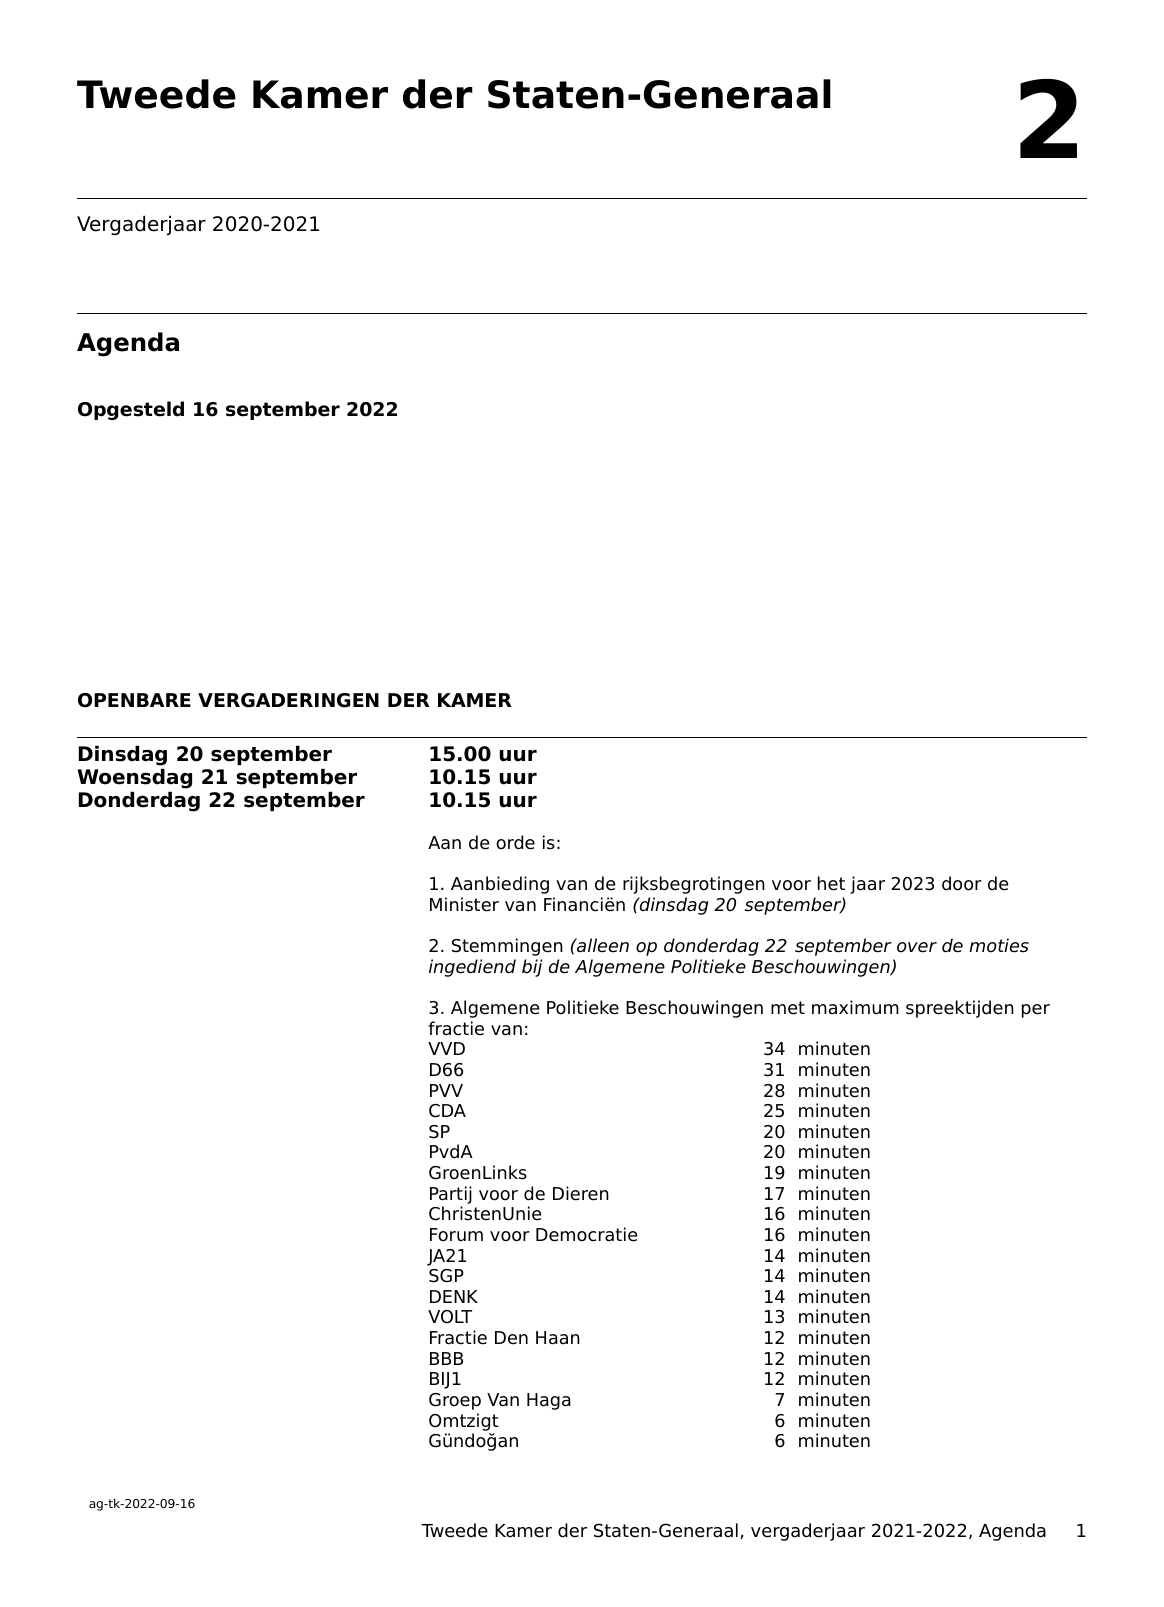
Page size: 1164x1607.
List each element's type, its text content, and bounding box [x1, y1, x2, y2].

table_cell 6 [706, 1431, 791, 1452]
table_cell 20 [706, 1143, 791, 1163]
table_cell [405, 1060, 422, 1081]
table_cell [405, 998, 422, 1039]
table_cell [77, 1349, 404, 1369]
table_cell BIJ1 [422, 1369, 706, 1390]
table_cell minuten [791, 1143, 1087, 1163]
table_cell GroenLinks [422, 1163, 706, 1184]
table_cell 28 [706, 1081, 791, 1101]
table_cell [77, 813, 404, 833]
table_cell [77, 1225, 404, 1246]
table_cell [405, 1122, 422, 1142]
table_cell [405, 854, 422, 874]
table_cell [422, 813, 1087, 833]
table_cell [405, 1225, 422, 1246]
table_cell CDA [422, 1101, 706, 1122]
table_cell 14 [706, 1246, 791, 1266]
table_cell 3. Algemene Politieke Beschouwingen met maximum spreektijden per fractie van: [422, 998, 1087, 1039]
table_cell minuten [791, 1204, 1087, 1225]
table_cell VVD [422, 1039, 706, 1060]
table_cell 19 [706, 1163, 791, 1184]
table_cell [77, 1431, 404, 1452]
table_cell minuten [791, 1266, 1087, 1287]
table_cell Woensdag 21 september [77, 766, 404, 789]
table_cell [77, 854, 404, 874]
table_cell minuten [791, 1163, 1087, 1184]
table_cell Omtzigt [422, 1411, 706, 1431]
table_cell Agenda [77, 314, 422, 357]
text ag-tk-2022-09-16 [88, 1497, 323, 1511]
table_cell ChristenUnie [422, 1204, 706, 1225]
table_header [405, 738, 422, 766]
table_cell 6 [706, 1411, 791, 1431]
table_cell minuten [791, 1101, 1087, 1122]
table_cell [77, 1081, 404, 1101]
table_cell [77, 1184, 404, 1204]
table_cell [405, 813, 422, 833]
table_cell [77, 916, 404, 936]
table_cell Aan de orde is: [422, 833, 1087, 854]
text Opgesteld 16 september 2022 [77, 399, 1087, 421]
table_cell 1. Aanbieding van de rijksbegrotingen voor het jaar 2023 door de Minister van Financiën (dinsdag 20 september) [422, 874, 1087, 916]
table_cell [77, 978, 404, 998]
table_cell [405, 1101, 422, 1122]
table_cell minuten [791, 1287, 1087, 1307]
table_cell 10.15 uur [422, 766, 1087, 789]
table_cell minuten [791, 1349, 1087, 1369]
table_cell minuten [791, 1431, 1087, 1452]
table_cell 14 [706, 1287, 791, 1307]
table_cell minuten [791, 1225, 1087, 1246]
table_cell JA21 [422, 1246, 706, 1266]
table_cell [77, 874, 404, 916]
table_cell [405, 1081, 422, 1101]
table_cell 2. Stemmingen (alleen op donderdag 22 september over de moties ingediend bij de Algemene Politieke Beschouwingen) [422, 936, 1087, 977]
table_cell [422, 854, 1087, 874]
table_cell [405, 1349, 422, 1369]
table_cell 31 [706, 1060, 791, 1081]
table_cell 14 [706, 1266, 791, 1287]
table_cell minuten [791, 1081, 1087, 1101]
table_cell 13 [706, 1308, 791, 1328]
table_cell SGP [422, 1266, 706, 1287]
table_cell [422, 978, 1087, 998]
table_cell [405, 1411, 422, 1431]
table_header Tweede Kamer der Staten-Generaal [77, 59, 886, 198]
table_cell [405, 1246, 422, 1266]
table_cell BBB [422, 1349, 706, 1369]
table_cell Groep Van Haga [422, 1390, 706, 1411]
table_cell D66 [422, 1060, 706, 1081]
table_cell [405, 978, 422, 998]
table_cell [77, 1204, 404, 1225]
table_cell minuten [791, 1246, 1087, 1266]
table_cell [77, 998, 404, 1039]
table_cell minuten [791, 1390, 1087, 1411]
table_cell [77, 1101, 404, 1122]
table_cell [77, 1390, 404, 1411]
table_header Dinsdag 20 september [77, 738, 404, 766]
table_cell 34 [706, 1039, 791, 1060]
table_cell [405, 1266, 422, 1287]
table_cell 20 [706, 1122, 791, 1142]
table_cell Forum voor Democratie [422, 1225, 706, 1246]
table_header 15.00 uur [422, 738, 1087, 766]
table_cell [77, 1039, 404, 1060]
table_cell DENK [422, 1287, 706, 1307]
table_cell 12 [706, 1369, 791, 1390]
table_cell 16 [706, 1225, 791, 1246]
table_cell minuten [791, 1369, 1087, 1390]
table_cell [405, 789, 422, 812]
table_cell [77, 1369, 404, 1390]
table_cell minuten [791, 1122, 1087, 1142]
table_cell [77, 1411, 404, 1431]
table_cell [405, 833, 422, 854]
table_cell [405, 936, 422, 977]
subtitle OPENBARE VERGADERINGEN DER KAMER [77, 690, 1087, 712]
table_cell minuten [791, 1184, 1087, 1204]
table_cell [405, 874, 422, 916]
table_header 2 [886, 59, 1087, 198]
table_cell Partij voor de Dieren [422, 1184, 706, 1204]
table_cell [77, 1163, 404, 1184]
table_cell minuten [791, 1328, 1087, 1349]
table_cell minuten [791, 1060, 1087, 1081]
table_cell [422, 314, 1087, 357]
table_cell [77, 1287, 404, 1307]
table_cell [405, 1431, 422, 1452]
table_cell Vergaderjaar 2020-2021 [77, 199, 1087, 313]
table_cell PVV [422, 1081, 706, 1101]
table_cell minuten [791, 1308, 1087, 1328]
table_cell [77, 1452, 404, 1472]
table_cell [77, 936, 404, 977]
table_cell [77, 833, 404, 854]
table_cell [405, 1369, 422, 1390]
table_cell [405, 1204, 422, 1225]
table_cell [405, 1287, 422, 1307]
table_cell [405, 1039, 422, 1060]
table_cell VOLT [422, 1308, 706, 1328]
table_cell [405, 1163, 422, 1184]
table_cell [422, 1452, 1087, 1472]
table_cell [405, 1308, 422, 1328]
table_cell [405, 1184, 422, 1204]
table_cell [405, 1143, 422, 1163]
table_cell minuten [791, 1039, 1087, 1060]
table_cell Donderdag 22 september [77, 789, 404, 812]
table_cell 10.15 uur [422, 789, 1087, 812]
table_cell [77, 1266, 404, 1287]
table_cell Fractie Den Haan [422, 1328, 706, 1349]
table_cell minuten [791, 1411, 1087, 1431]
table_cell SP [422, 1122, 706, 1142]
table_cell [77, 1328, 404, 1349]
table_cell [77, 1308, 404, 1328]
table_cell [405, 916, 422, 936]
table_cell [422, 916, 1087, 936]
table_cell PvdA [422, 1143, 706, 1163]
table_cell 16 [706, 1204, 791, 1225]
table_cell 17 [706, 1184, 791, 1204]
table_cell [405, 1452, 422, 1472]
table_cell 7 [706, 1390, 791, 1411]
table_cell [77, 1060, 404, 1081]
table_cell [77, 1246, 404, 1266]
table_cell 25 [706, 1101, 791, 1122]
table_cell [77, 1122, 404, 1142]
table_cell [405, 766, 422, 789]
table_cell [77, 1143, 404, 1163]
table_cell [405, 1328, 422, 1349]
table_cell [405, 1390, 422, 1411]
table_cell 12 [706, 1349, 791, 1369]
table_cell 12 [706, 1328, 791, 1349]
table_cell Gündoğan [422, 1431, 706, 1452]
